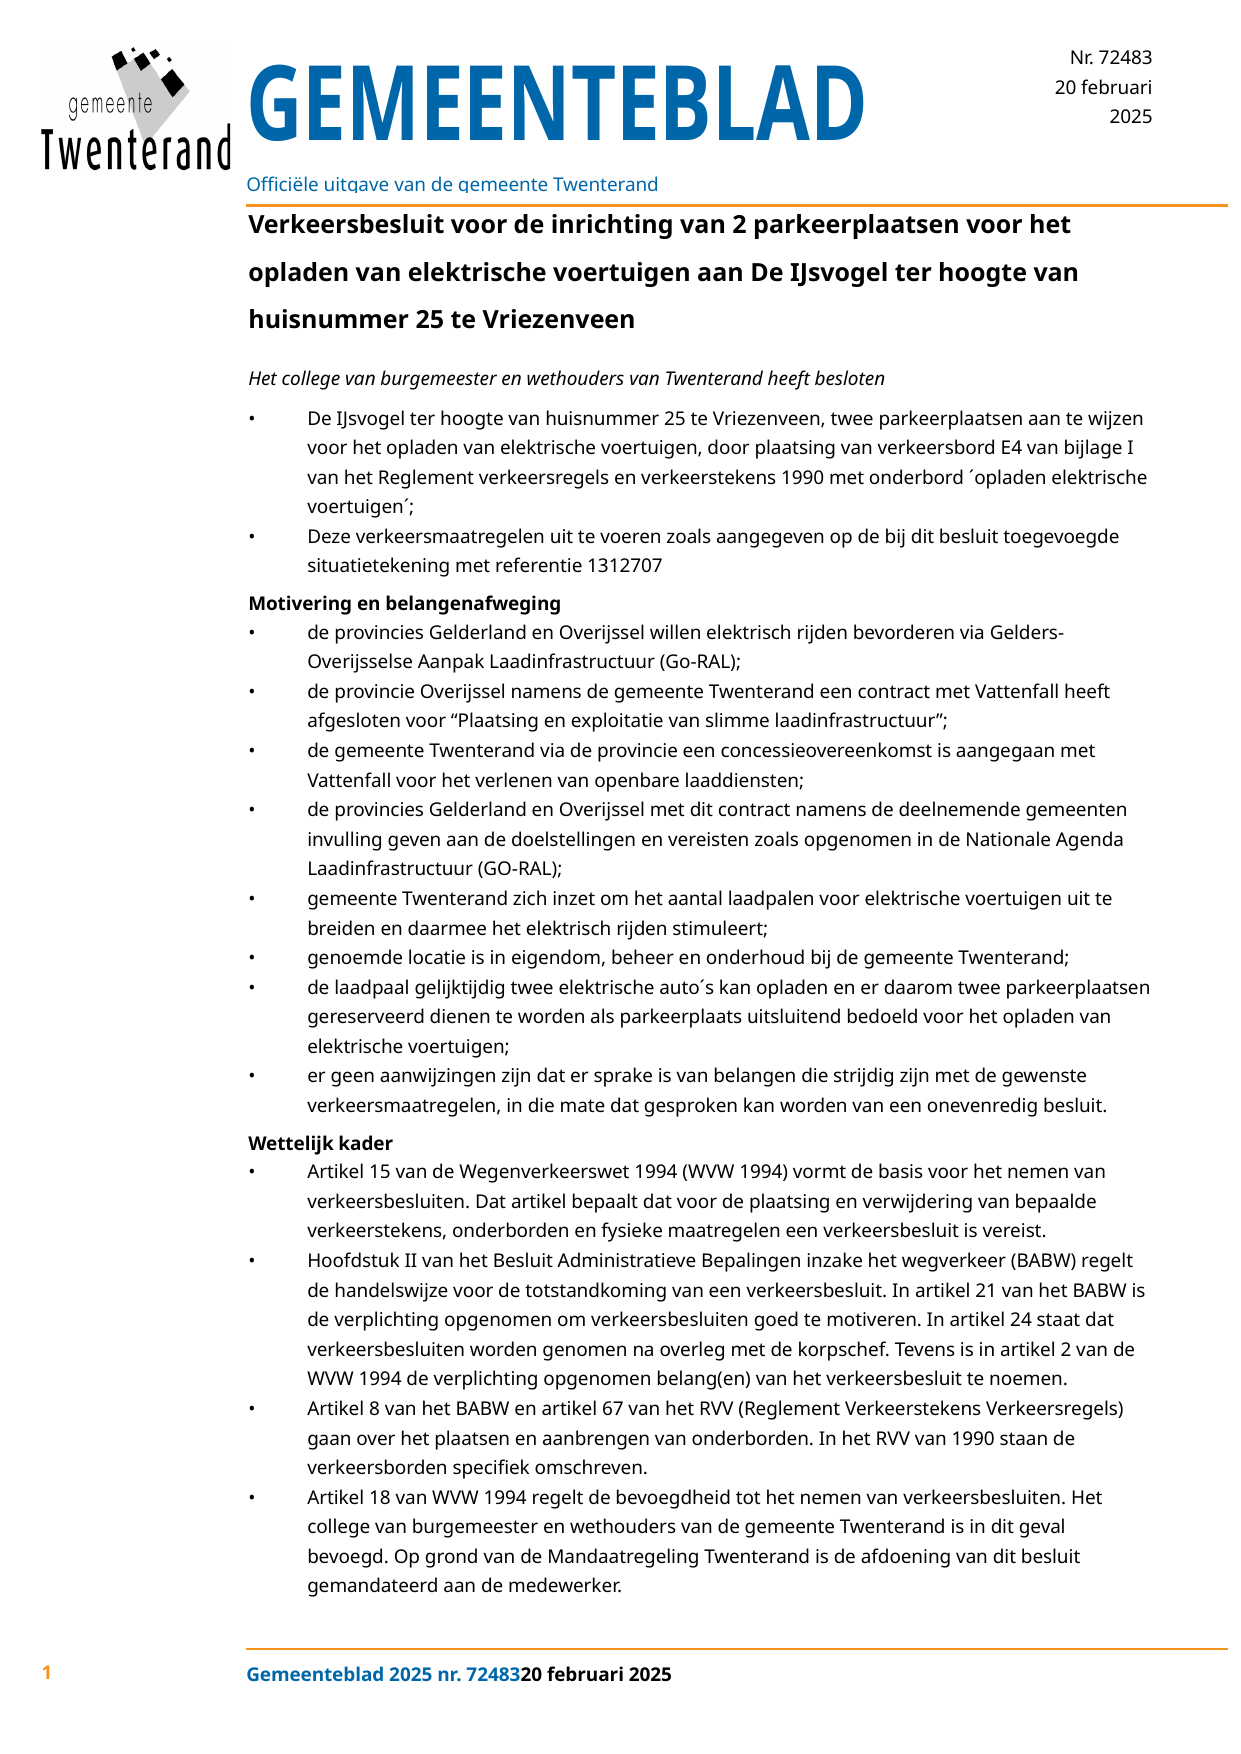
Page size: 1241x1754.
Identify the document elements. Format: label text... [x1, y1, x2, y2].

text Motivering en belangenafweging [248, 591, 1152, 616]
list er geen aanwijzingen zijn dat er sprake is van belangen die strijdig zijn met de gewenste verkeersmaatregelen, in die mate dat gesproken kan worden van een onevenredig besluit. [248, 1063, 1152, 1118]
list de provincie Overijssel namens de gemeente Twenterand een contract met Vattenfall heeft afgesloten voor “Plaatsing en exploitatie van slimme laadinfrastructuur”; [248, 678, 1152, 733]
list Artikel 15 van de Wegenverkeerswet 1994 (WVW 1994) vormt de basis voor het nemen van verkeersbesluiten. Dat artikel bepaalt dat voor de plaatsing en verwijdering van bepaalde verkeerstekens, onderborden en fysieke maatregelen een verkeersbesluit is vereist. [248, 1158, 1152, 1243]
picture [41, 47, 231, 172]
list Hoofdstuk II van het Besluit Administratieve Bepalingen inzake het wegverkeer (BABW) regelt de handelswijze voor de totstandkoming van een verkeersbesluit. In artikel 21 van het BABW is de verplichting opgenomen om verkeersbesluiten goed te motiveren. In artikel 24 staat dat verkeersbesluiten worden genomen na overleg met de korpschef. Tevens is in artikel 2 van de WVW 1994 de verplichting opgenomen belang(en) van het verkeersbesluit te noemen. [248, 1247, 1152, 1391]
list De IJsvogel ter hoogte van huisnummer 25 te Vriezenveen, twee parkeerplaatsen aan te wijzen voor het opladen van elektrische voertuigen, door plaatsing van verkeersbord E4 van bijlage I van het Reglement verkeersregels en verkeerstekens 1990 met onderbord ´opladen elektrische voertuigen´; [248, 405, 1152, 519]
text Verkeersbesluit voor de inrichting van 2 parkeerplaatsen voor het opladen van elektrische voertuigen aan De IJsvogel ter hoogte van huisnummer 25 te Vriezenveen [248, 207, 1152, 336]
text Wettelijk kader [248, 1130, 1152, 1156]
list Deze verkeersmaatregelen uit te voeren zoals aangegeven op de bij dit besluit toegevoegde situatietekening met referentie 1312707 [248, 523, 1152, 578]
list genoemde locatie is in eigendom, beheer en onderhoud bij de gemeente Twenterand; [248, 944, 1152, 970]
list Artikel 8 van het BABW en artikel 67 van het RVV (Reglement Verkeerstekens Verkeersregels) gaan over het plaatsen en aanbrengen van onderborden. In het RVV van 1990 staan de verkeersborden specifiek omschreven. [248, 1395, 1152, 1480]
list de laadpaal gelijktijdig twee elektrische auto´s kan opladen en er daarom twee parkeerplaatsen gereserveerd dienen te worden als parkeerplaats uitsluitend bedoeld voor het opladen van elektrische voertuigen; [248, 974, 1152, 1059]
list de provincies Gelderland en Overijssel willen elektrisch rijden bevorderen via Gelders-Overijsselse Aanpak Laadinfrastructuur (Go-RAL); [248, 619, 1152, 674]
list gemeente Twenterand zich inzet om het aantal laadpalen voor elektrische voertuigen uit te breiden en daarmee het elektrisch rijden stimuleert; [248, 885, 1152, 941]
text Het college van burgemeester en wethouders van Twenterand heeft besloten [248, 366, 1152, 391]
list de provincies Gelderland en Overijssel met dit contract namens de deelnemende gemeenten invulling geven aan de doelstellingen en vereisten zoals opgenomen in de Nationale Agenda Laadinfrastructuur (GO-RAL); [248, 796, 1152, 881]
list de gemeente Twenterand via de provincie een concessieovereenkomst is aangegaan met Vattenfall voor het verlenen van openbare laaddiensten; [248, 737, 1152, 793]
list Artikel 18 van WVW 1994 regelt de bevoegdheid tot het nemen van verkeersbesluiten. Het college van burgemeester en wethouders van de gemeente Twenterand is in dit geval bevoegd. Op grond van de Mandaatregeling Twenterand is de afdoening van dit besluit gemandateerd aan de medewerker. [248, 1484, 1152, 1598]
